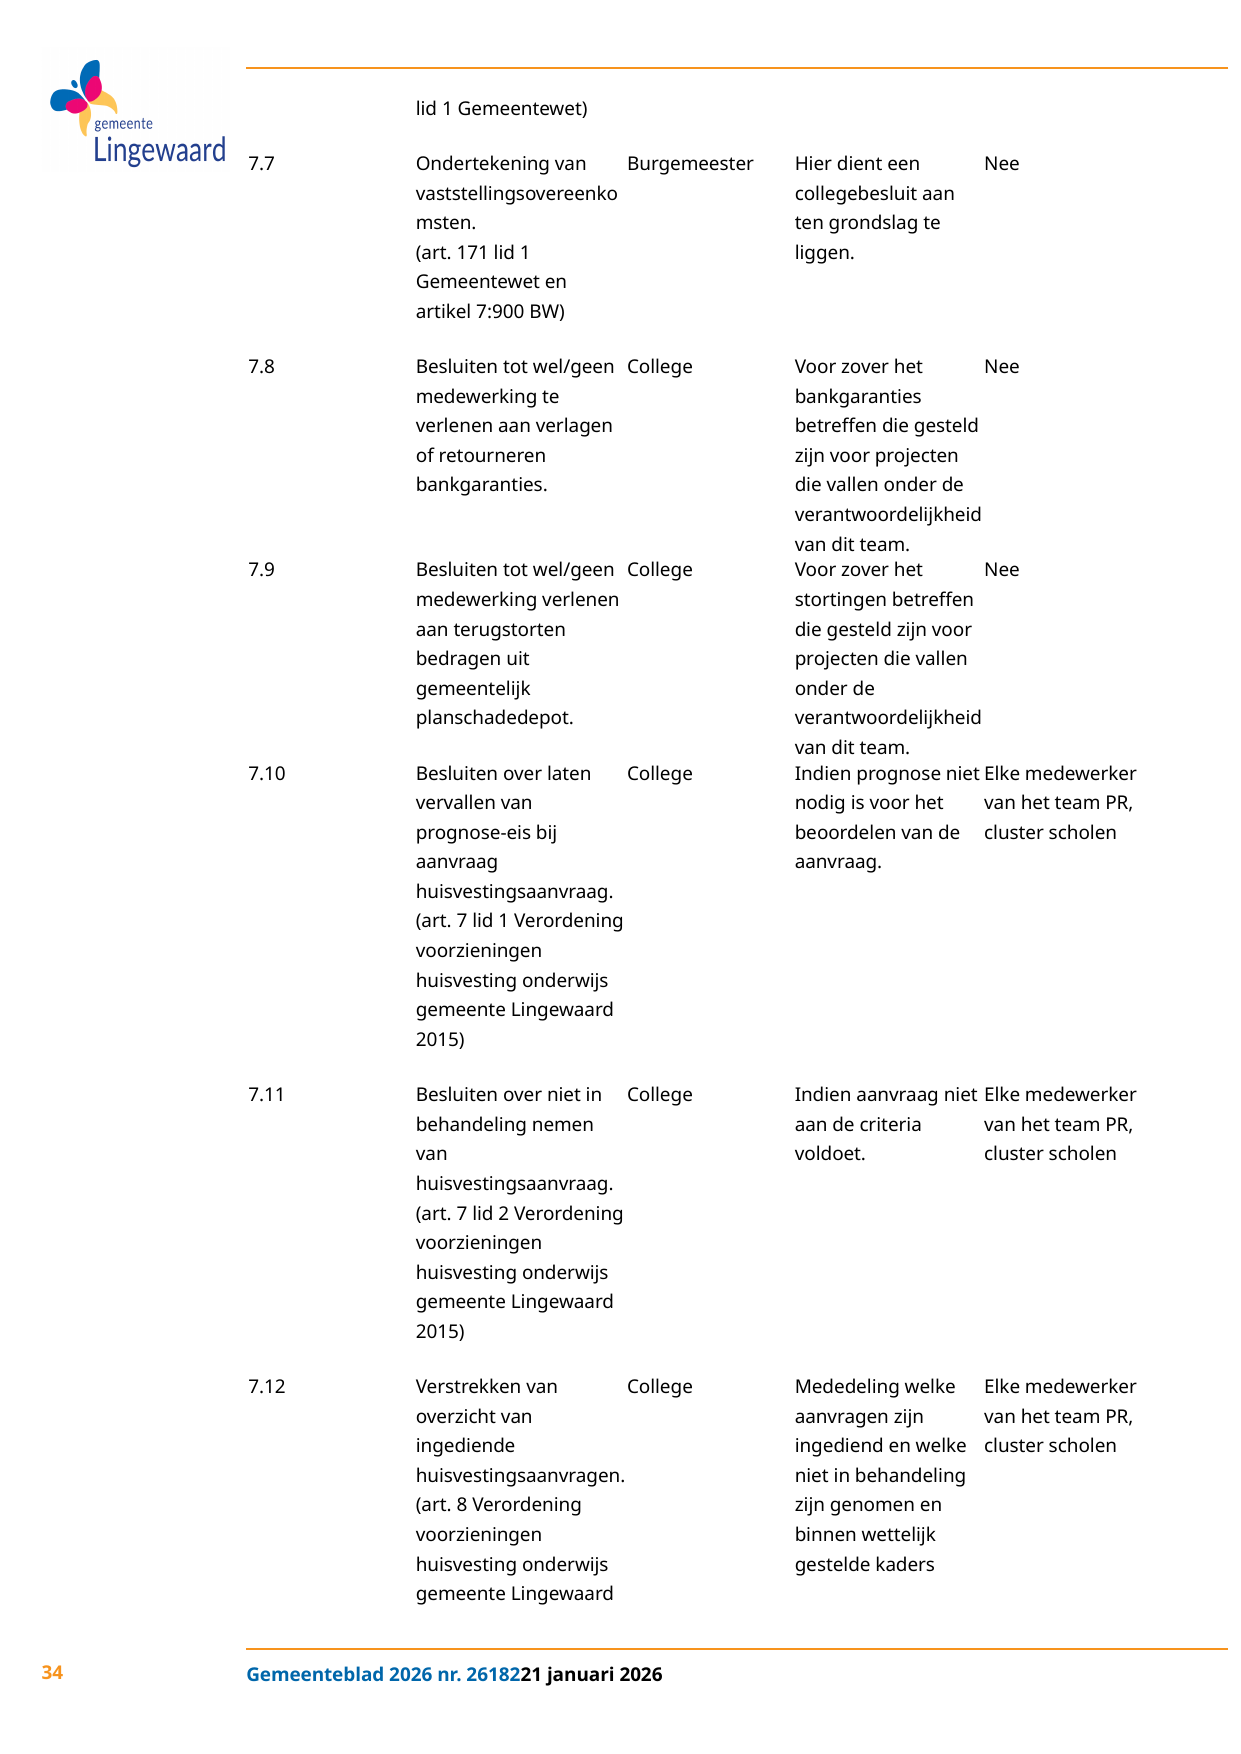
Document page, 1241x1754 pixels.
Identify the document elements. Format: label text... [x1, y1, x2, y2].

table_cell Elke medewerker van het team PR, cluster scholen [984, 760, 1152, 1081]
table_cell Burgemeester [627, 150, 794, 353]
table_cell College [627, 557, 794, 760]
table_cell College [627, 1081, 794, 1373]
table_cell [984, 95, 1152, 150]
table_cell lid 1 Gemeentewet) [416, 95, 627, 150]
table_cell Nee [984, 150, 1152, 353]
table_cell Besluiten tot wel/geen medewerking te verlenen aan verlagen of retourneren bankgaranties. [416, 353, 627, 557]
table_cell Mededeling welke aanvragen zijn ingediend en welke niet in behandeling zijn genomen en binnen wettelijk gestelde kaders [795, 1373, 984, 1606]
table_cell College [627, 1373, 794, 1606]
table_cell Voor zover het bankgaranties betreffen die gesteld zijn voor projecten die vallen onder de verantwoordelijkheid van dit team. [795, 353, 984, 557]
table_cell Hier dient een collegebesluit aan ten grondslag te liggen. [795, 150, 984, 353]
table_cell [248, 95, 416, 150]
table_cell 7.12 [248, 1373, 416, 1606]
table_cell [795, 95, 984, 150]
table_cell College [627, 353, 794, 557]
table_cell Indien prognose niet nodig is voor het beoordelen van de aanvraag. [795, 760, 984, 1081]
table_cell 7.11 [248, 1081, 416, 1373]
table_cell Verstrekken van overzicht van ingediende huisvestingsaanvragen. (art. 8 Verordening voorzieningen huisvesting onderwijs gemeente Lingewaard [416, 1373, 627, 1606]
table_cell 7.8 [248, 353, 416, 557]
table_cell 7.10 [248, 760, 416, 1081]
table_cell 7.9 [248, 557, 416, 760]
table_cell Indien aanvraag niet aan de criteria voldoet. [795, 1081, 984, 1373]
table_cell Voor zover het stortingen betreffen die gesteld zijn voor projecten die vallen onder de verantwoordelijkheid van dit team. [795, 557, 984, 760]
table_cell Nee [984, 353, 1152, 557]
table_cell Besluiten tot wel/geen medewerking verlenen aan terugstorten bedragen uit gemeentelijk planschadedepot. [416, 557, 627, 760]
picture [41, 47, 231, 172]
table_cell Elke medewerker van het team PR, cluster scholen [984, 1373, 1152, 1606]
table_cell [627, 95, 794, 150]
table_cell College [627, 760, 794, 1081]
table_cell Besluiten over laten vervallen van prognose-eis bij aanvraag huisvestingsaanvraag. (art. 7 lid 1 Verordening voorzieningen huisvesting onderwijs gemeente Lingewaard 2015) [416, 760, 627, 1081]
table_cell Nee [984, 557, 1152, 760]
table_cell Elke medewerker van het team PR, cluster scholen [984, 1081, 1152, 1373]
table_cell 7.7 [248, 150, 416, 353]
table_cell Besluiten over niet in behandeling nemen van huisvestingsaanvraag. (art. 7 lid 2 Verordening voorzieningen huisvesting onderwijs gemeente Lingewaard 2015) [416, 1081, 627, 1373]
table_cell Ondertekening van vaststellingsovereenkomsten. (art. 171 lid 1 Gemeentewet en artikel 7:900 BW) [416, 150, 627, 353]
